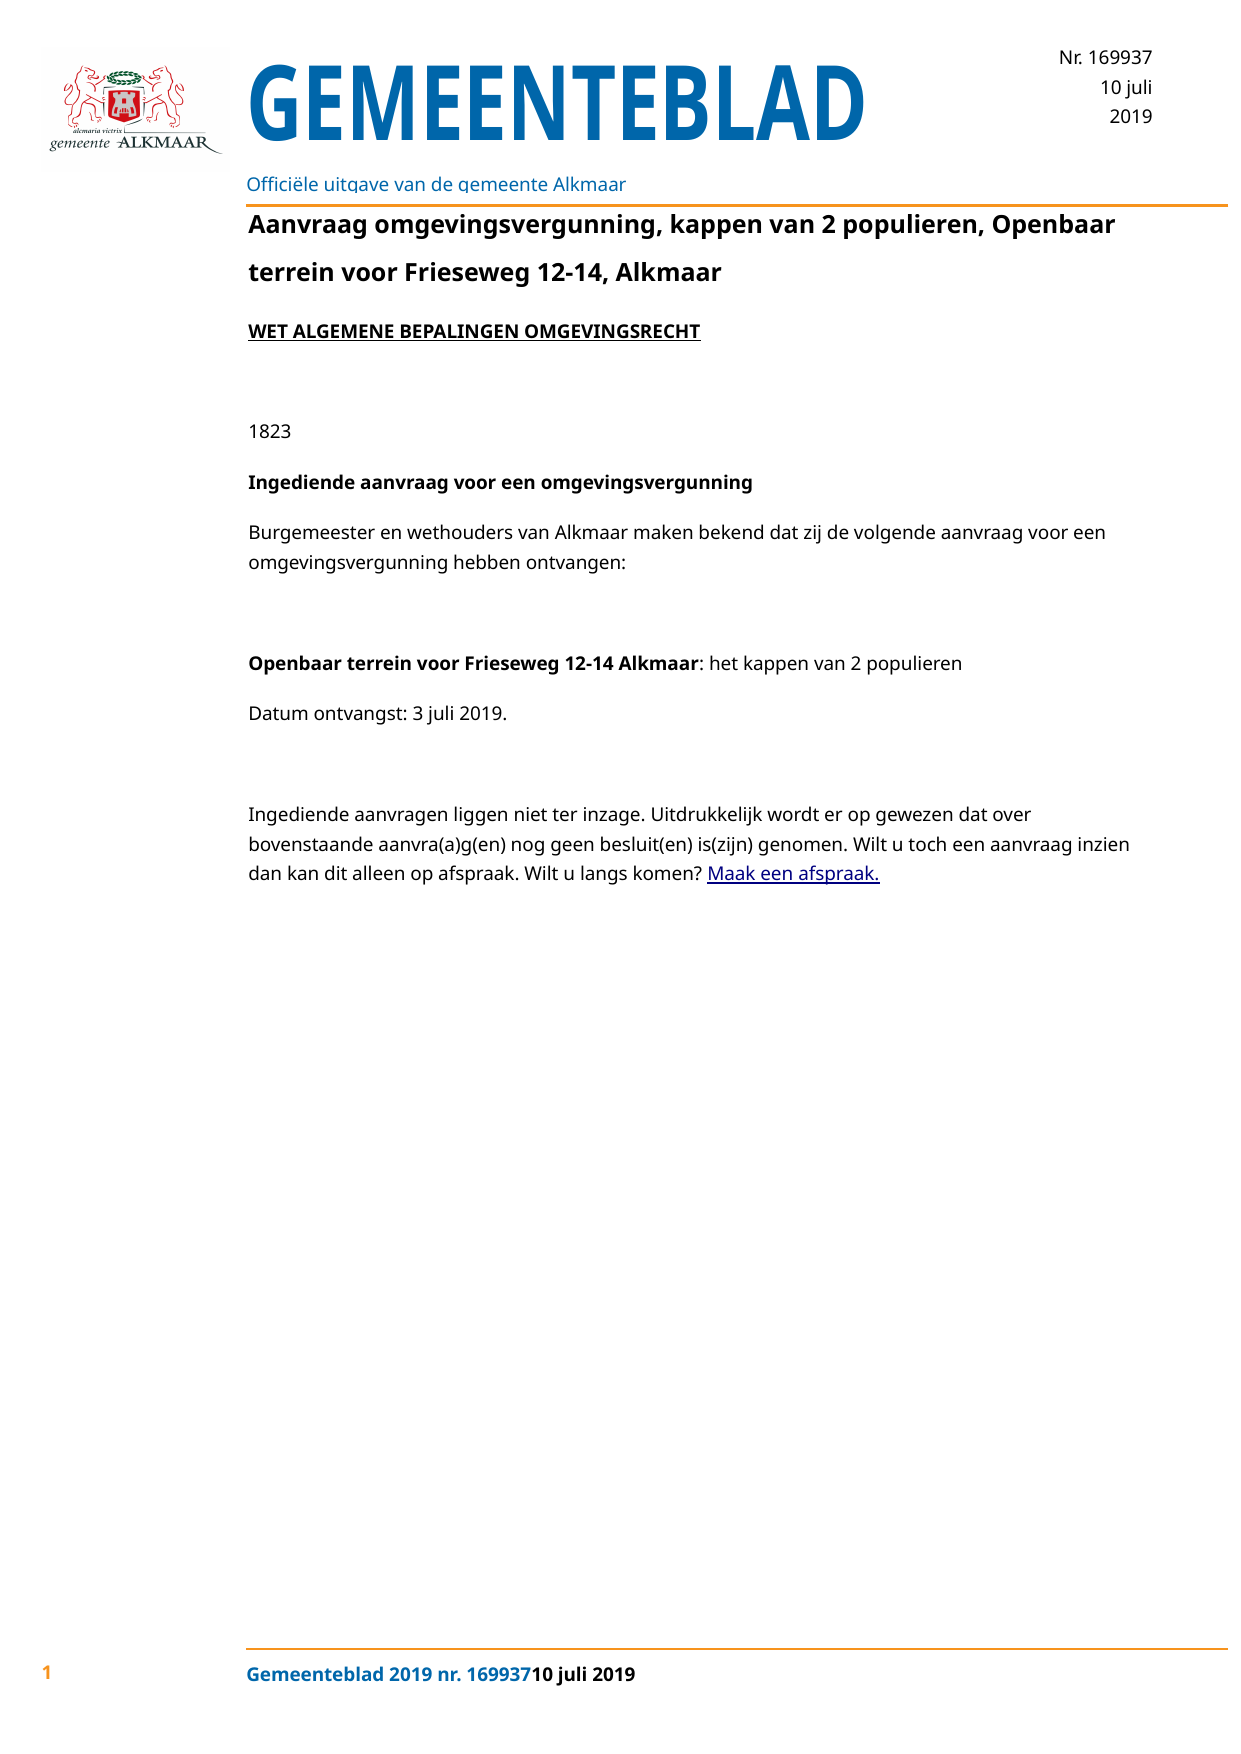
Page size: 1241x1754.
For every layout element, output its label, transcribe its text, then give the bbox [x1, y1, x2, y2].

text WET ALGEMENE BEPALINGEN OMGEVINGSRECHT [248, 318, 1152, 344]
text Ingediende aanvraag voor een omgevingsvergunning [248, 469, 1152, 495]
text Burgemeester en wethouders van Alkmaar maken bekend dat zij de volgende aanvraag voor een omgevingsvergunning hebben ontvangen: [248, 519, 1152, 575]
text Aanvraag omgevingsvergunning, kappen van 2 populieren, Openbaar terrein voor Frieseweg 12-14, Alkmaar [248, 207, 1152, 288]
text 1823 [248, 419, 1152, 444]
text Datum ontvangst: 3 juli 2019. [248, 700, 1152, 726]
text Openbaar terrein voor Frieseweg 12-14 Alkmaar: het kappen van 2 populieren [248, 650, 1152, 676]
text Ingediende aanvragen liggen niet ter inzage. Uitdrukkelijk wordt er op gewezen dat over bovenstaande aanvra(a)g(en) nog geen besluit(en) is(zijn) genomen. Wilt u toch een aanvraag inzien dan kan dit alleen op afspraak. Wilt u langs komen? Maak een afspraak. [248, 801, 1152, 886]
picture [41, 47, 231, 172]
